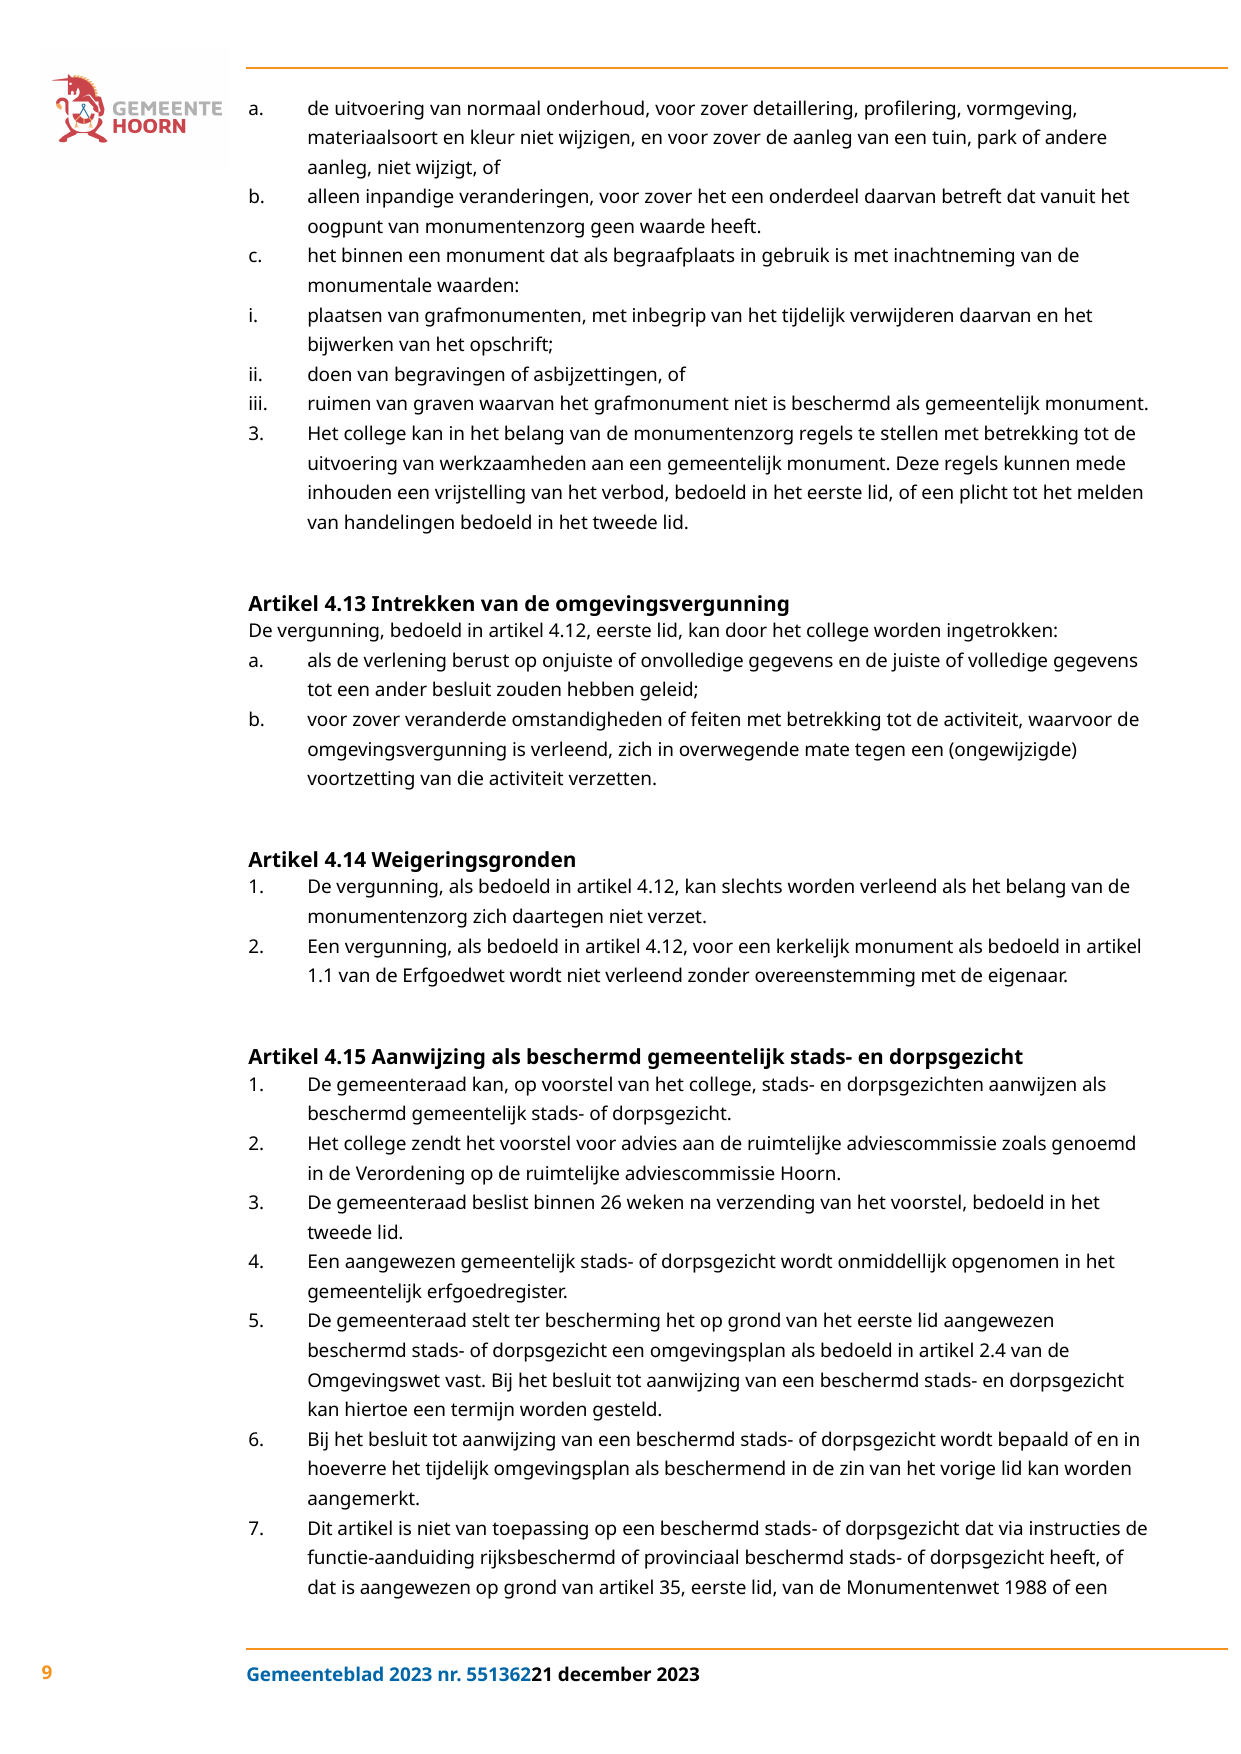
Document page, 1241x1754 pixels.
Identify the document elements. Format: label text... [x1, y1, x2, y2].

list de uitvoering van normaal onderhoud, voor zover detaillering, profilering, vormgeving, materiaalsoort en kleur niet wijzigen, en voor zover de aanleg van een tuin, park of andere aanleg, niet wijzigt, of [248, 95, 1152, 180]
list doen van begravingen of asbijzettingen, of [248, 361, 1152, 387]
list Een aangewezen gemeentelijk stads- of dorpsgezicht wordt onmiddellijk opgenomen in het gemeentelijk erfgoedregister. [248, 1248, 1152, 1304]
list voor zover veranderde omstandigheden of feiten met betrekking tot de activiteit, waarvoor de omgevingsvergunning is verleend, zich in overwegende mate tegen een (ongewijzigde) voortzetting van die activiteit verzetten. [248, 706, 1152, 791]
list ruimen van graven waarvan het grafmonument niet is beschermd als gemeentelijk monument. [248, 391, 1152, 416]
picture [41, 47, 231, 172]
list De vergunning, als bedoeld in artikel 4.12, kan slechts worden verleend als het belang van de monumentenzorg zich daartegen niet verzet. [248, 874, 1152, 929]
list De gemeenteraad stelt ter bescherming het op grond van het eerste lid aangewezen beschermd stads- of dorpsgezicht een omgevingsplan als bedoeld in artikel 2.4 van de Omgevingswet vast. Bij het besluit tot aanwijzing van een beschermd stads- en dorpsgezicht kan hiertoe een termijn worden gesteld. [248, 1308, 1152, 1422]
list Een vergunning, als bedoeld in artikel 4.12, voor een kerkelijk monument als bedoeld in artikel 1.1 van de Erfgoedwet wordt niet verleend zonder overeenstemming met de eigenaar. [248, 933, 1152, 988]
text De vergunning, bedoeld in artikel 4.12, eerste lid, kan door het college worden ingetrokken: [248, 617, 1152, 643]
text Artikel 4.13 Intrekken van de omgevingsvergunning [248, 589, 1152, 617]
list De gemeenteraad kan, op voorstel van het college, stads- en dorpsgezichten aanwijzen als beschermd gemeentelijk stads- of dorpsgezicht. [248, 1071, 1152, 1126]
list Bij het besluit tot aanwijzing van een beschermd stads- of dorpsgezicht wordt bepaald of en in hoeverre het tijdelijk omgevingsplan als beschermend in de zin van het vorige lid kan worden aangemerkt. [248, 1426, 1152, 1511]
text Artikel 4.14 Weigeringsgronden [248, 845, 1152, 874]
list het binnen een monument dat als begraafplaats in gebruik is met inachtneming van de monumentale waarden: [248, 243, 1152, 298]
list Het college kan in het belang van de monumentenzorg regels te stellen met betrekking tot de uitvoering van werkzaamheden aan een gemeentelijk monument. Deze regels kunnen mede inhouden een vrijstelling van het verbod, bedoeld in het eerste lid, of een plicht tot het melden van handelingen bedoeld in het tweede lid. [248, 420, 1152, 535]
list plaatsen van grafmonumenten, met inbegrip van het tijdelijk verwijderen daarvan en het bijwerken van het opschrift; [248, 302, 1152, 357]
list Het college zendt het voorstel voor advies aan de ruimtelijke adviescommissie zoals genoemd in de Verordening op de ruimtelijke adviescommissie Hoorn. [248, 1130, 1152, 1185]
text Artikel 4.15 Aanwijzing als beschermd gemeentelijk stads- en dorpsgezicht [248, 1042, 1152, 1071]
list Dit artikel is niet van toepassing op een beschermd stads- of dorpsgezicht dat via instructies de functie-aanduiding rijksbeschermd of provinciaal beschermd stads- of dorpsgezicht heeft, of dat is aangewezen op grond van artikel 35, eerste lid, van de Monumentenwet 1988 of een [248, 1515, 1152, 1599]
list alleen inpandige veranderingen, voor zover het een onderdeel daarvan betreft dat vanuit het oogpunt van monumentenzorg geen waarde heeft. [248, 183, 1152, 239]
list als de verlening berust op onjuiste of onvolledige gegevens en de juiste of volledige gegevens tot een ander besluit zouden hebben geleid; [248, 647, 1152, 702]
list De gemeenteraad beslist binnen 26 weken na verzending van het voorstel, bedoeld in het tweede lid. [248, 1189, 1152, 1244]
